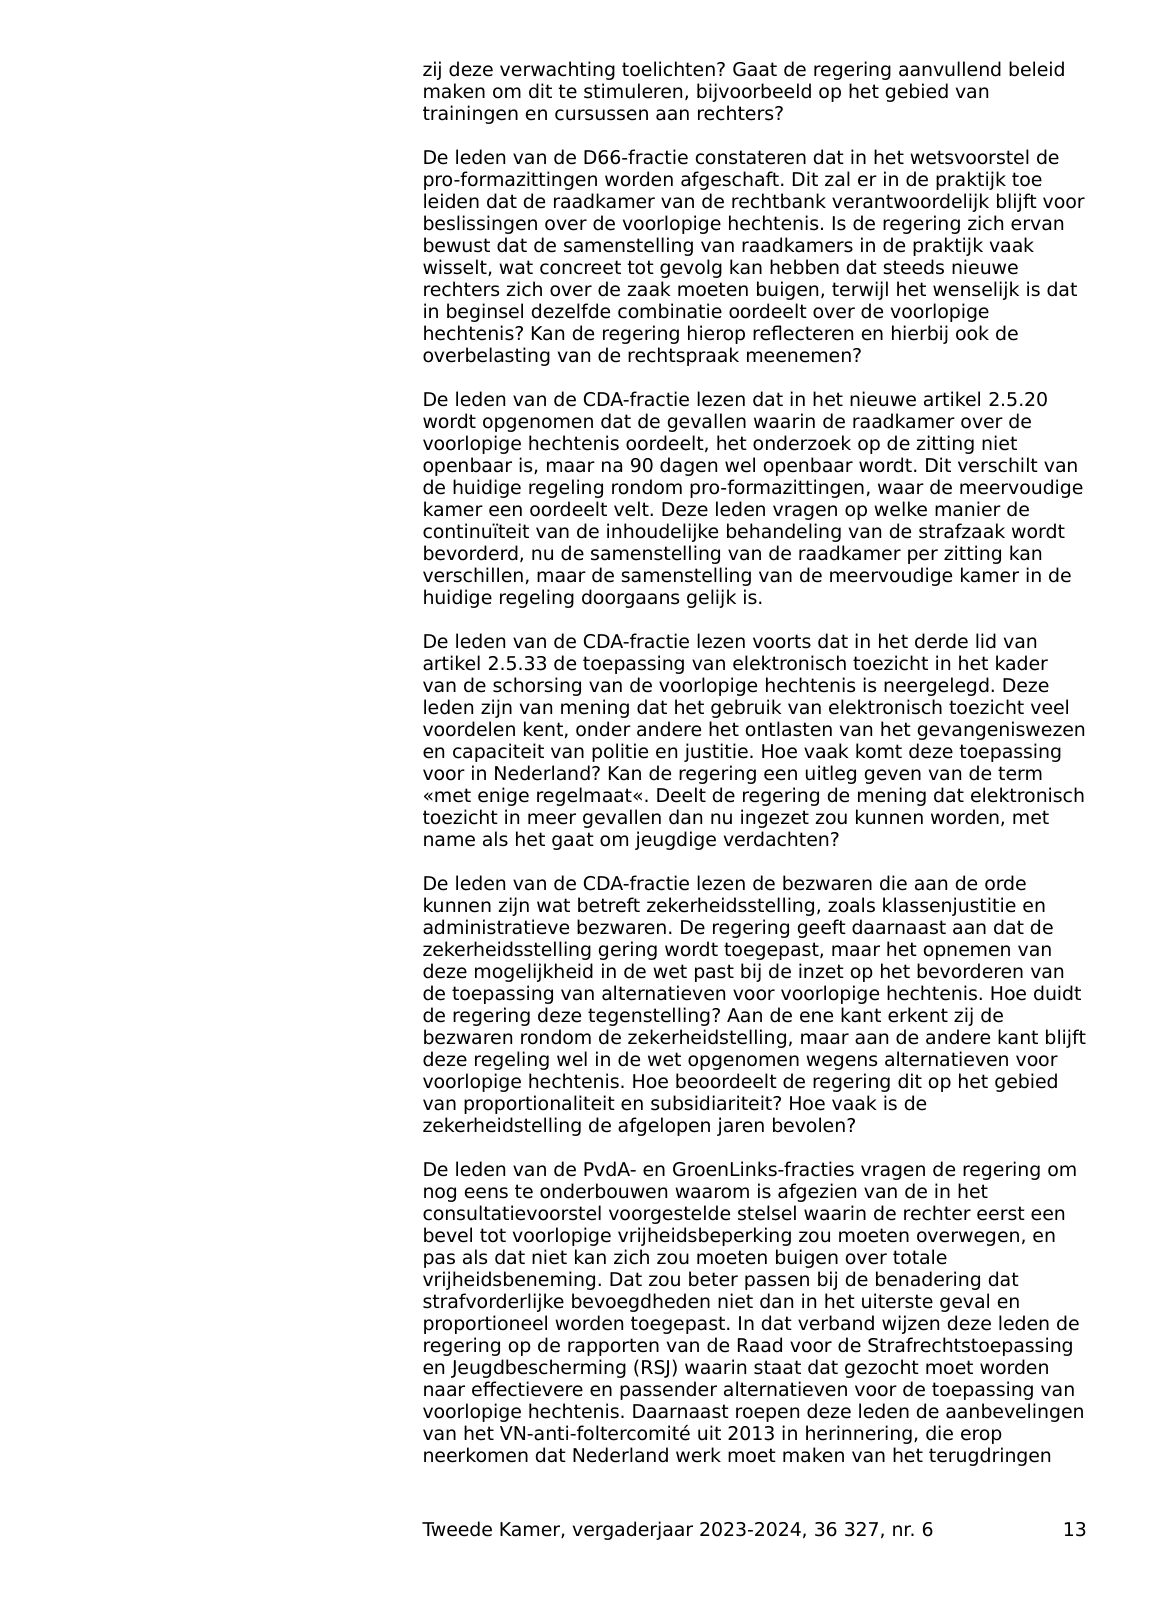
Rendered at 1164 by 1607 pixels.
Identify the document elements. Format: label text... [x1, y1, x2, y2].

text De leden van de PvdA- en GroenLinks-fracties vragen de regering om nog eens te onderbouwen waarom is afgezien van de in het consultatievoorstel voorgestelde stelsel waarin de rechter eerst een bevel tot voorlopige vrijheidsbeperking zou moeten overwegen, en pas als dat niet kan zich zou moeten buigen over totale vrijheidsbeneming. Dat zou beter passen bij de benadering dat strafvorderlijke bevoegdheden niet dan in het uiterste geval en proportioneel worden toegepast. In dat verband wijzen deze leden de regering op de rapporten van de Raad voor de Strafrechtstoepassing en Jeugdbescherming (RSJ) waarin staat dat gezocht moet worden naar effectievere en passender alternatieven voor de toepassing van voorlopige hechtenis. Daarnaast roepen deze leden de aanbevelingen van het VN-anti-foltercomité uit 2013 in herinnering, die erop neerkomen dat Nederland werk moet maken van het terugdringen [422, 1159, 1087, 1467]
text De leden van de CDA-fractie lezen voorts dat in het derde lid van artikel 2.5.33 de toepassing van elektronisch toezicht in het kader van de schorsing van de voorlopige hechtenis is neergelegd. Deze leden zijn van mening dat het gebruik van elektronisch toezicht veel voordelen kent, onder andere het ontlasten van het gevangeniswezen en capaciteit van politie en justitie. Hoe vaak komt deze toepassing voor in Nederland? Kan de regering een uitleg geven van de term «met enige regelmaat«. Deelt de regering de mening dat elektronisch toezicht in meer gevallen dan nu ingezet zou kunnen worden, met name als het gaat om jeugdige verdachten? [422, 631, 1087, 851]
text zij deze verwachting toelichten? Gaat de regering aanvullend beleid maken om dit te stimuleren, bijvoorbeeld op het gebied van trainingen en cursussen aan rechters? [422, 59, 1087, 125]
text De leden van de CDA-fractie lezen de bezwaren die aan de orde kunnen zijn wat betreft zekerheidsstelling, zoals klassenjustitie en administratieve bezwaren. De regering geeft daarnaast aan dat de zekerheidsstelling gering wordt toegepast, maar het opnemen van deze mogelijkheid in de wet past bij de inzet op het bevorderen van de toepassing van alternatieven voor voorlopige hechtenis. Hoe duidt de regering deze tegenstelling? Aan de ene kant erkent zij de bezwaren rondom de zekerheidstelling, maar aan de andere kant blijft deze regeling wel in de wet opgenomen wegens alternatieven voor voorlopige hechtenis. Hoe beoordeelt de regering dit op het gebied van proportionaliteit en subsidiariteit? Hoe vaak is de zekerheidstelling de afgelopen jaren bevolen? [422, 873, 1087, 1137]
text De leden van de D66-fractie constateren dat in het wetsvoorstel de pro-formazittingen worden afgeschaft. Dit zal er in de praktijk toe leiden dat de raadkamer van de rechtbank verantwoordelijk blijft voor beslissingen over de voorlopige hechtenis. Is de regering zich ervan bewust dat de samenstelling van raadkamers in de praktijk vaak wisselt, wat concreet tot gevolg kan hebben dat steeds nieuwe rechters zich over de zaak moeten buigen, terwijl het wenselijk is dat in beginsel dezelfde combinatie oordeelt over de voorlopige hechtenis? Kan de regering hierop reflecteren en hierbij ook de overbelasting van de rechtspraak meenemen? [422, 147, 1087, 367]
text De leden van de CDA-fractie lezen dat in het nieuwe artikel 2.5.20 wordt opgenomen dat de gevallen waarin de raadkamer over de voorlopige hechtenis oordeelt, het onderzoek op de zitting niet openbaar is, maar na 90 dagen wel openbaar wordt. Dit verschilt van de huidige regeling rondom pro-formazittingen, waar de meervoudige kamer een oordeelt velt. Deze leden vragen op welke manier de continuïteit van de inhoudelijke behandeling van de strafzaak wordt bevorderd, nu de samenstelling van de raadkamer per zitting kan verschillen, maar de samenstelling van de meervoudige kamer in de huidige regeling doorgaans gelijk is. [422, 389, 1087, 609]
